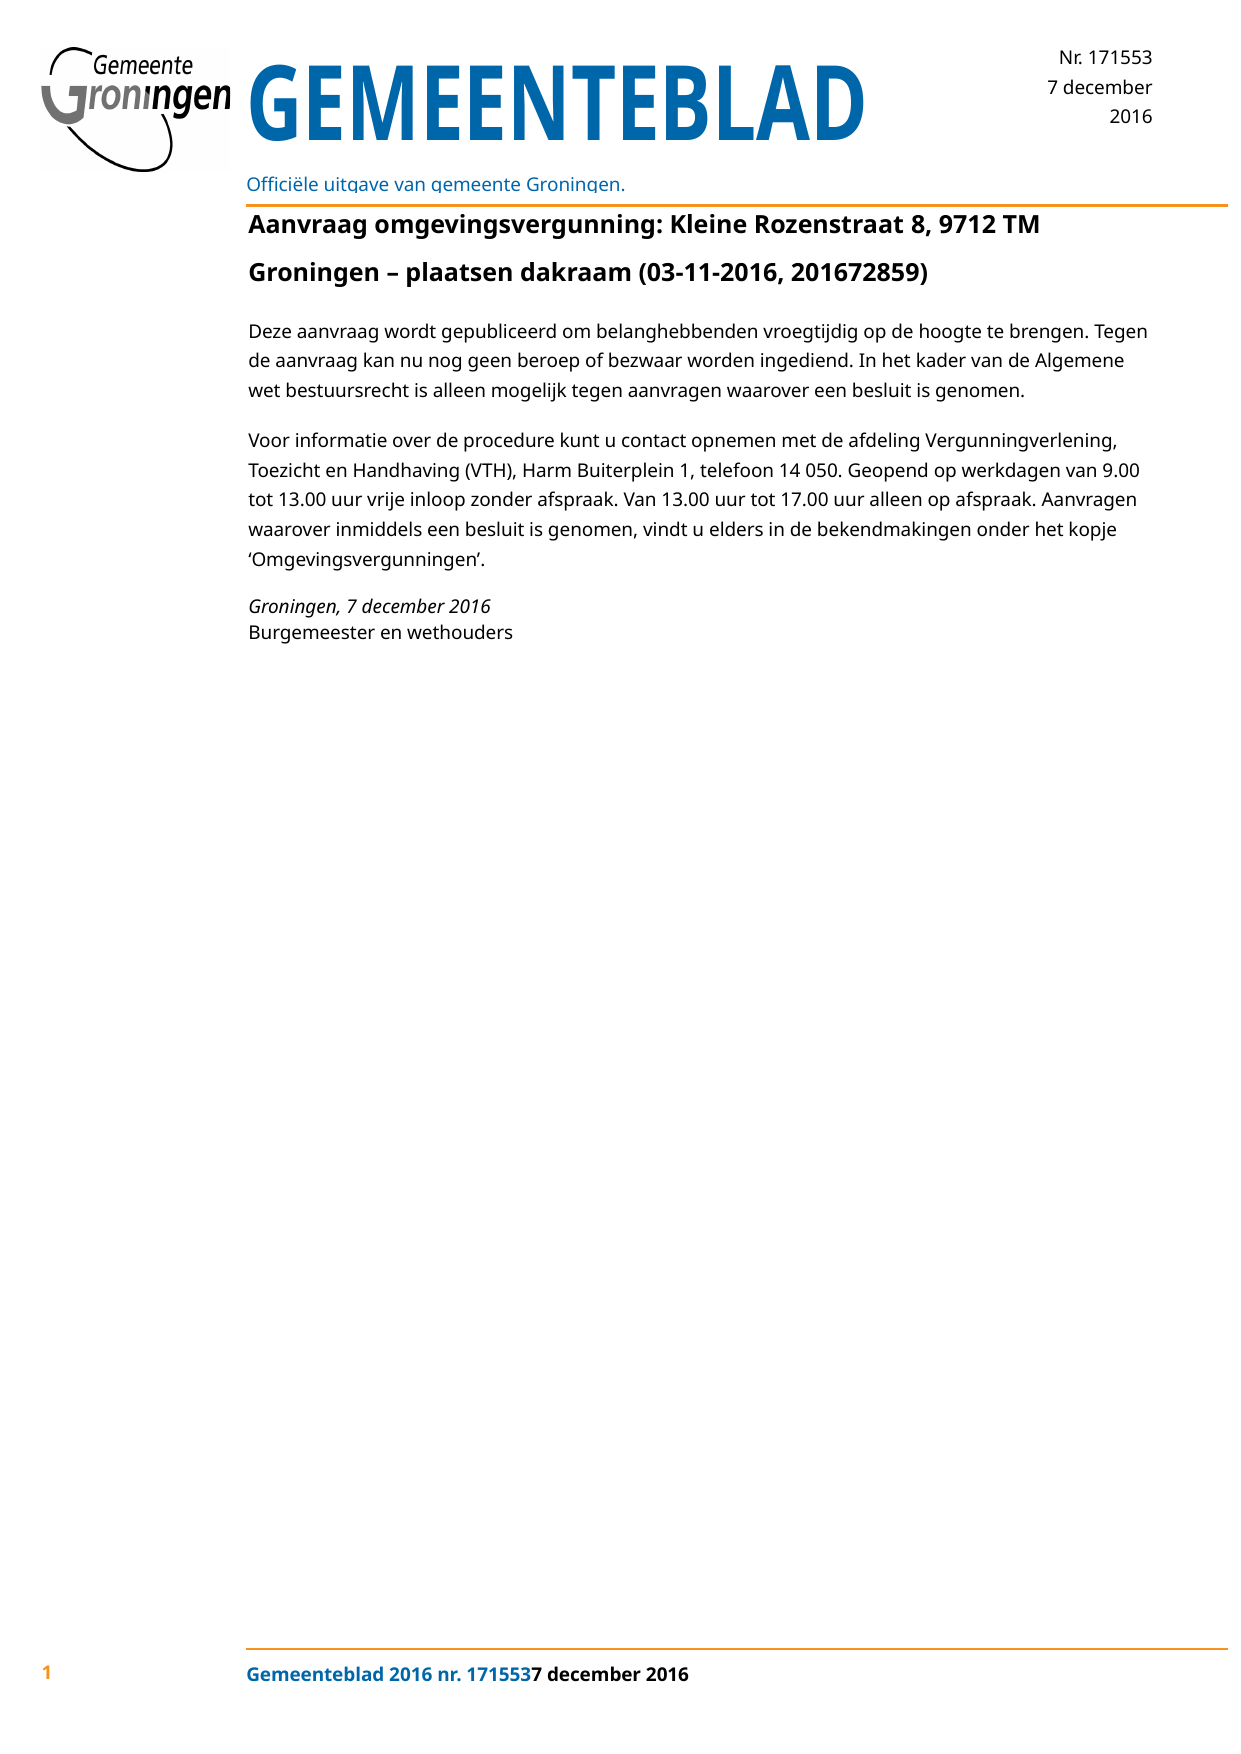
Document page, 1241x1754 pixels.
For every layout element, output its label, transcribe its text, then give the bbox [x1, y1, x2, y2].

text Aanvraag omgevingsvergunning: Kleine Rozenstraat 8, 9712 TM Groningen – plaatsen dakraam (03-11-2016, 201672859) [248, 207, 1152, 288]
text Groningen, 7 december 2016 [248, 594, 1152, 619]
text Voor informatie over de procedure kunt u contact opnemen met de afdeling Vergunningverlening, Toezicht en Handhaving (VTH), Harm Buiterplein 1, telefoon 14 050. Geopend op werkdagen van 9.00 tot 13.00 uur vrije inloop zonder afspraak. Van 13.00 uur tot 17.00 uur alleen op afspraak. Aanvragen waarover inmiddels een besluit is genomen, vindt u elders in de bekendmakingen onder het kopje ‘Omgevingsvergunningen’. [248, 427, 1152, 572]
text Deze aanvraag wordt gepubliceerd om belanghebbenden vroegtijdig op de hoogte te brengen. Tegen de aanvraag kan nu nog geen beroep of bezwaar worden ingediend. In het kader van de Algemene wet bestuursrecht is alleen mogelijk tegen aanvragen waarover een besluit is genomen. [248, 318, 1152, 403]
text Burgemeester en wethouders [248, 619, 1152, 645]
picture [41, 47, 231, 172]
